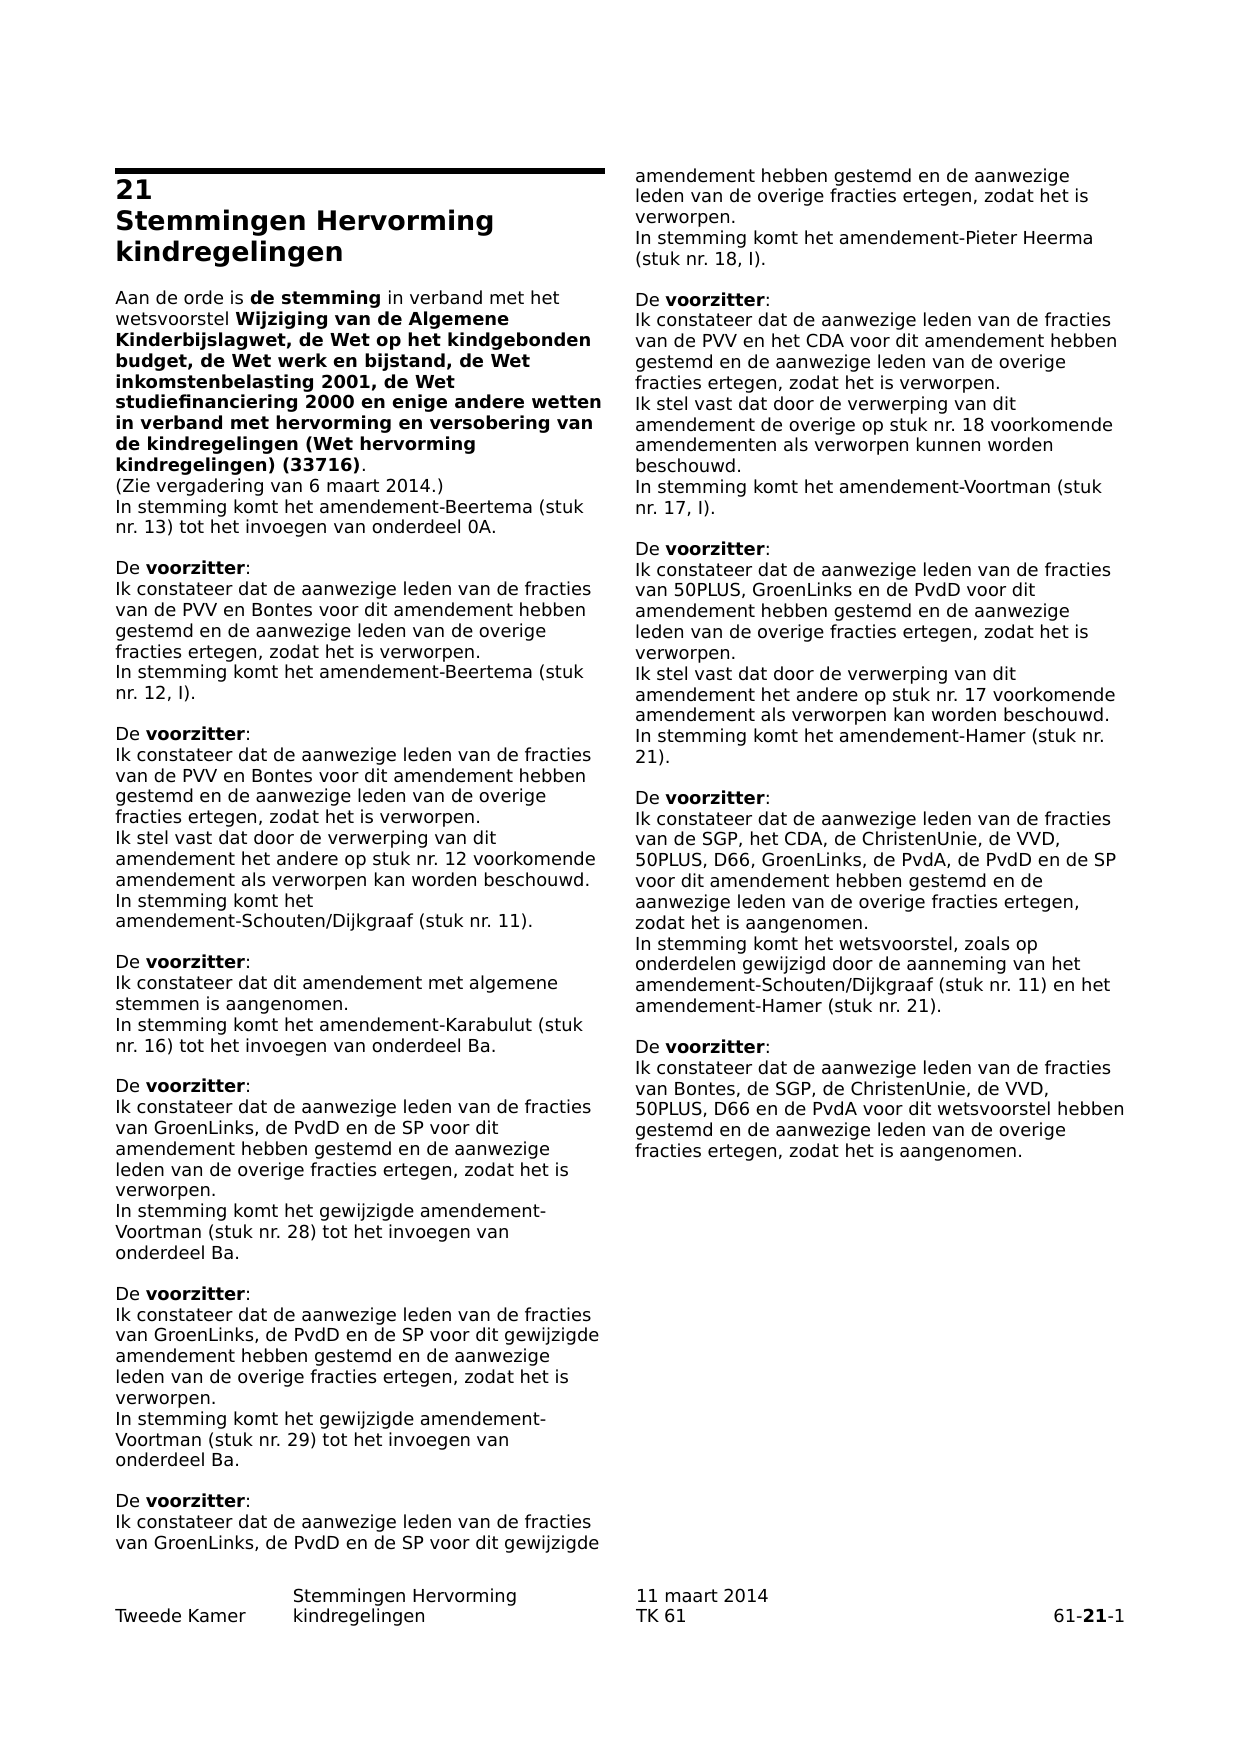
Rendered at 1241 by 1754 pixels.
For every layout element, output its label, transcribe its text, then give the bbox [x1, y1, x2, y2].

text In stemming komt het amendement-Karabulut (stuk nr. 16) tot het invoegen van onderdeel Ba. [115, 1014, 605, 1056]
text De voorzitter: [635, 289, 1125, 310]
text In stemming komt het amendement-Hamer (stuk nr. 21). [635, 726, 1125, 768]
text De voorzitter: [635, 788, 1125, 808]
text De voorzitter: [115, 1491, 605, 1512]
text De voorzitter: [115, 952, 605, 973]
text Ik constateer dat de aanwezige leden van de fracties van de PVV en Bontes voor dit amendement hebben gestemd en de aanwezige leden van de overige fracties ertegen, zodat het is verworpen. [115, 579, 605, 662]
text In stemming komt het wetsvoorstel, zoals op onderdelen gewijzigd door de aanneming van het amendement-Schouten/Dijkgraaf (stuk nr. 11) en het amendement-Hamer (stuk nr. 21). [635, 933, 1125, 1017]
text In stemming komt het gewijzigde amendement-Voortman (stuk nr. 29) tot het invoegen van onderdeel Ba. [115, 1408, 605, 1471]
text In stemming komt het amendement-Beertema (stuk nr. 12, I). [115, 662, 605, 704]
text Ik constateer dat de aanwezige leden van de fracties van GroenLinks, de PvdD en de SP voor dit gewijzigde amendement hebben gestemd en de aanwezige leden van de overige fracties ertegen, zodat het is verworpen. [115, 1304, 605, 1408]
title 21 Stemmingen Hervorming kindregelingen [115, 174, 605, 268]
text De voorzitter: [635, 1037, 1125, 1057]
text Ik constateer dat de aanwezige leden van de fracties van Bontes, de SGP, de ChristenUnie, de VVD, 50PLUS, D66 en de PvdA voor dit wetsvoorstel hebben gestemd en de aanwezige leden van de overige fracties ertegen, zodat het is aangenomen. [635, 1057, 1125, 1162]
text Ik stel vast dat door de verwerping van dit amendement het andere op stuk nr. 17 voorkomende amendement als verworpen kan worden beschouwd. [635, 663, 1125, 726]
text Ik constateer dat dit amendement met algemene stemmen is aangenomen. [115, 973, 605, 1014]
text De voorzitter: [115, 558, 605, 579]
text Ik stel vast dat door de verwerping van dit amendement de overige op stuk nr. 18 voorkomende amendementen als verworpen kunnen worden beschouwd. [635, 393, 1125, 477]
text Aan de orde is de stemming in verband met het wetsvoorstel Wijziging van de Algemene Kinderbijslagwet, de Wet op het kindgebonden budget, de Wet werk en bijstand, de Wet inkomstenbelasting 2001, de Wet studiefinanciering 2000 en enige andere wetten in verband met hervorming en versobering van de kindregelingen (Wet hervorming kindregelingen) (33716). [115, 288, 605, 476]
text In stemming komt het amendement-Schouten/Dijkgraaf (stuk nr. 11). [115, 890, 605, 932]
text Ik constateer dat de aanwezige leden van de fracties van de PVV en Bontes voor dit amendement hebben gestemd en de aanwezige leden van de overige fracties ertegen, zodat het is verworpen. [115, 744, 605, 828]
text De voorzitter: [115, 724, 605, 744]
text Ik constateer dat de aanwezige leden van de fracties van GroenLinks, de PvdD en de SP voor dit amendement hebben gestemd en de aanwezige leden van de overige fracties ertegen, zodat het is verworpen. [115, 1097, 605, 1201]
text De voorzitter: [635, 538, 1125, 559]
text In stemming komt het amendement-Voortman (stuk nr. 17, I). [635, 477, 1125, 518]
text De voorzitter: [115, 1283, 605, 1304]
text (Zie vergadering van 6 maart 2014.) [115, 476, 605, 496]
text Ik stel vast dat door de verwerping van dit amendement het andere op stuk nr. 12 voorkomende amendement als verworpen kan worden beschouwd. [115, 828, 605, 890]
text Ik constateer dat de aanwezige leden van de fracties van GroenLinks, de PvdD en de SP voor dit gewijzigde [115, 1512, 605, 1553]
text In stemming komt het gewijzigde amendement-Voortman (stuk nr. 28) tot het invoegen van onderdeel Ba. [115, 1201, 605, 1263]
text In stemming komt het amendement-Beertema (stuk nr. 13) tot het invoegen van onderdeel 0A. [115, 496, 605, 538]
text In stemming komt het amendement-Pieter Heerma (stuk nr. 18, I). [635, 228, 1125, 269]
text Ik constateer dat de aanwezige leden van de fracties van de PVV en het CDA voor dit amendement hebben gestemd en de aanwezige leden van de overige fracties ertegen, zodat het is verworpen. [635, 310, 1125, 393]
text De voorzitter: [115, 1076, 605, 1097]
text Ik constateer dat de aanwezige leden van de fracties van 50PLUS, GroenLinks en de PvdD voor dit amendement hebben gestemd en de aanwezige leden van de overige fracties ertegen, zodat het is verworpen. [635, 559, 1125, 663]
text Ik constateer dat de aanwezige leden van de fracties van de SGP, het CDA, de ChristenUnie, de VVD, 50PLUS, D66, GroenLinks, de PvdA, de PvdD en de SP voor dit amendement hebben gestemd en de aanwezige leden van de overige fracties ertegen, zodat het is aangenomen. [635, 808, 1125, 933]
text amendement hebben gestemd en de aanwezige leden van de overige fracties ertegen, zodat het is verworpen. [635, 165, 1125, 228]
